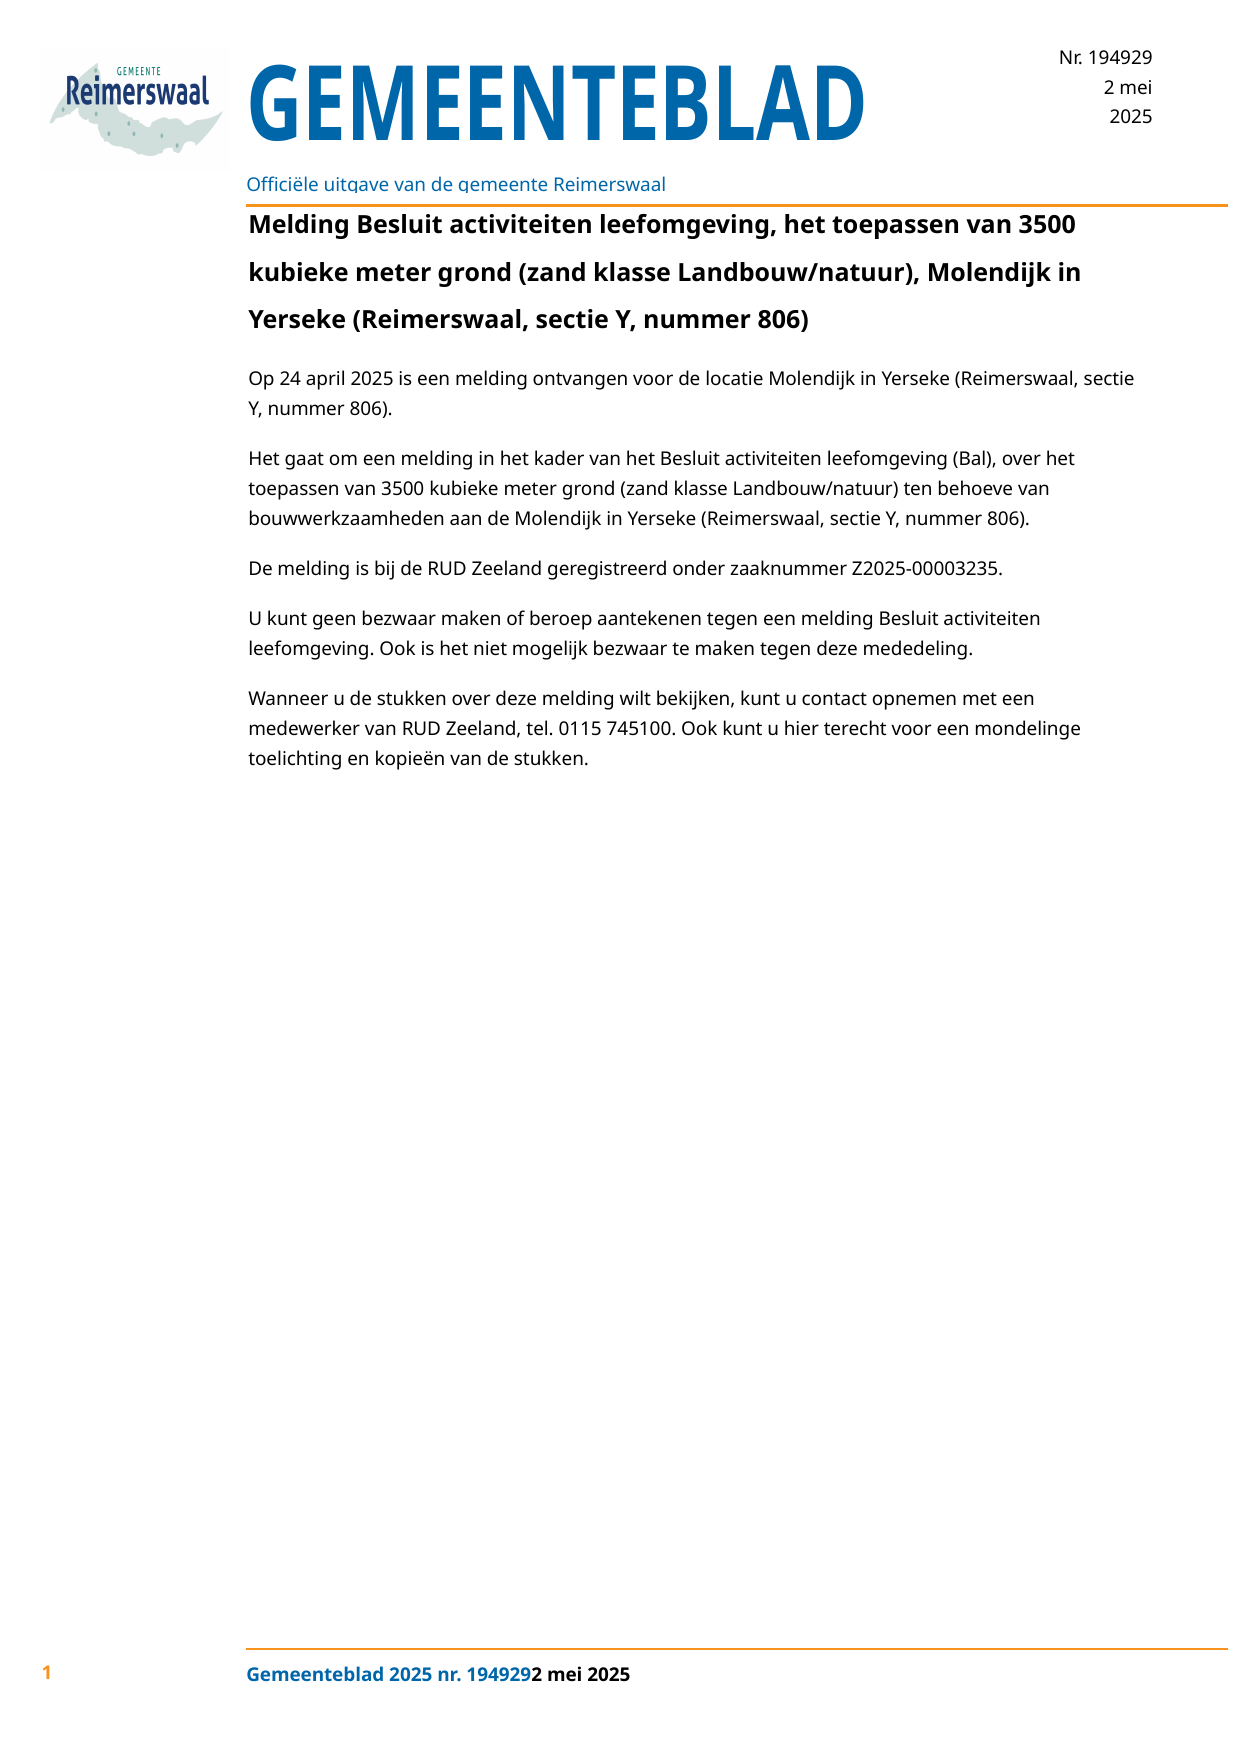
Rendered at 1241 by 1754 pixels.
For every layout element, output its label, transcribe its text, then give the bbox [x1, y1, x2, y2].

text Het gaat om een melding in het kader van het Besluit activiteiten leefomgeving (Bal), over het toepassen van 3500 kubieke meter grond (zand klasse Landbouw/natuur) ten behoeve van bouwwerkzaamheden aan de Molendijk in Yerseke (Reimerswaal, sectie Y, nummer 806). [248, 446, 1152, 530]
text Op 24 april 2025 is een melding ontvangen voor de locatie Molendijk in Yerseke (Reimerswaal, sectie Y, nummer 806). [248, 366, 1152, 421]
text U kunt geen bezwaar maken of beroep aantekenen tegen een melding Besluit activiteiten leefomgeving. Ook is het niet mogelijk bezwaar te maken tegen deze mededeling. [248, 606, 1152, 661]
text Melding Besluit activiteiten leefomgeving, het toepassen van 3500 kubieke meter grond (zand klasse Landbouw/natuur), Molendijk in Yerseke (Reimerswaal, sectie Y, nummer 806) [248, 207, 1152, 336]
picture [41, 47, 231, 172]
text Wanneer u de stukken over deze melding wilt bekijken, kunt u contact opnemen met een medewerker van RUD Zeeland, tel. 0115 745100. Ook kunt u hier terecht voor een mondelinge toelichting en kopieën van de stukken. [248, 686, 1152, 770]
text De melding is bij de RUD Zeeland geregistreerd onder zaaknummer Z2025-00003235. [248, 555, 1152, 581]
